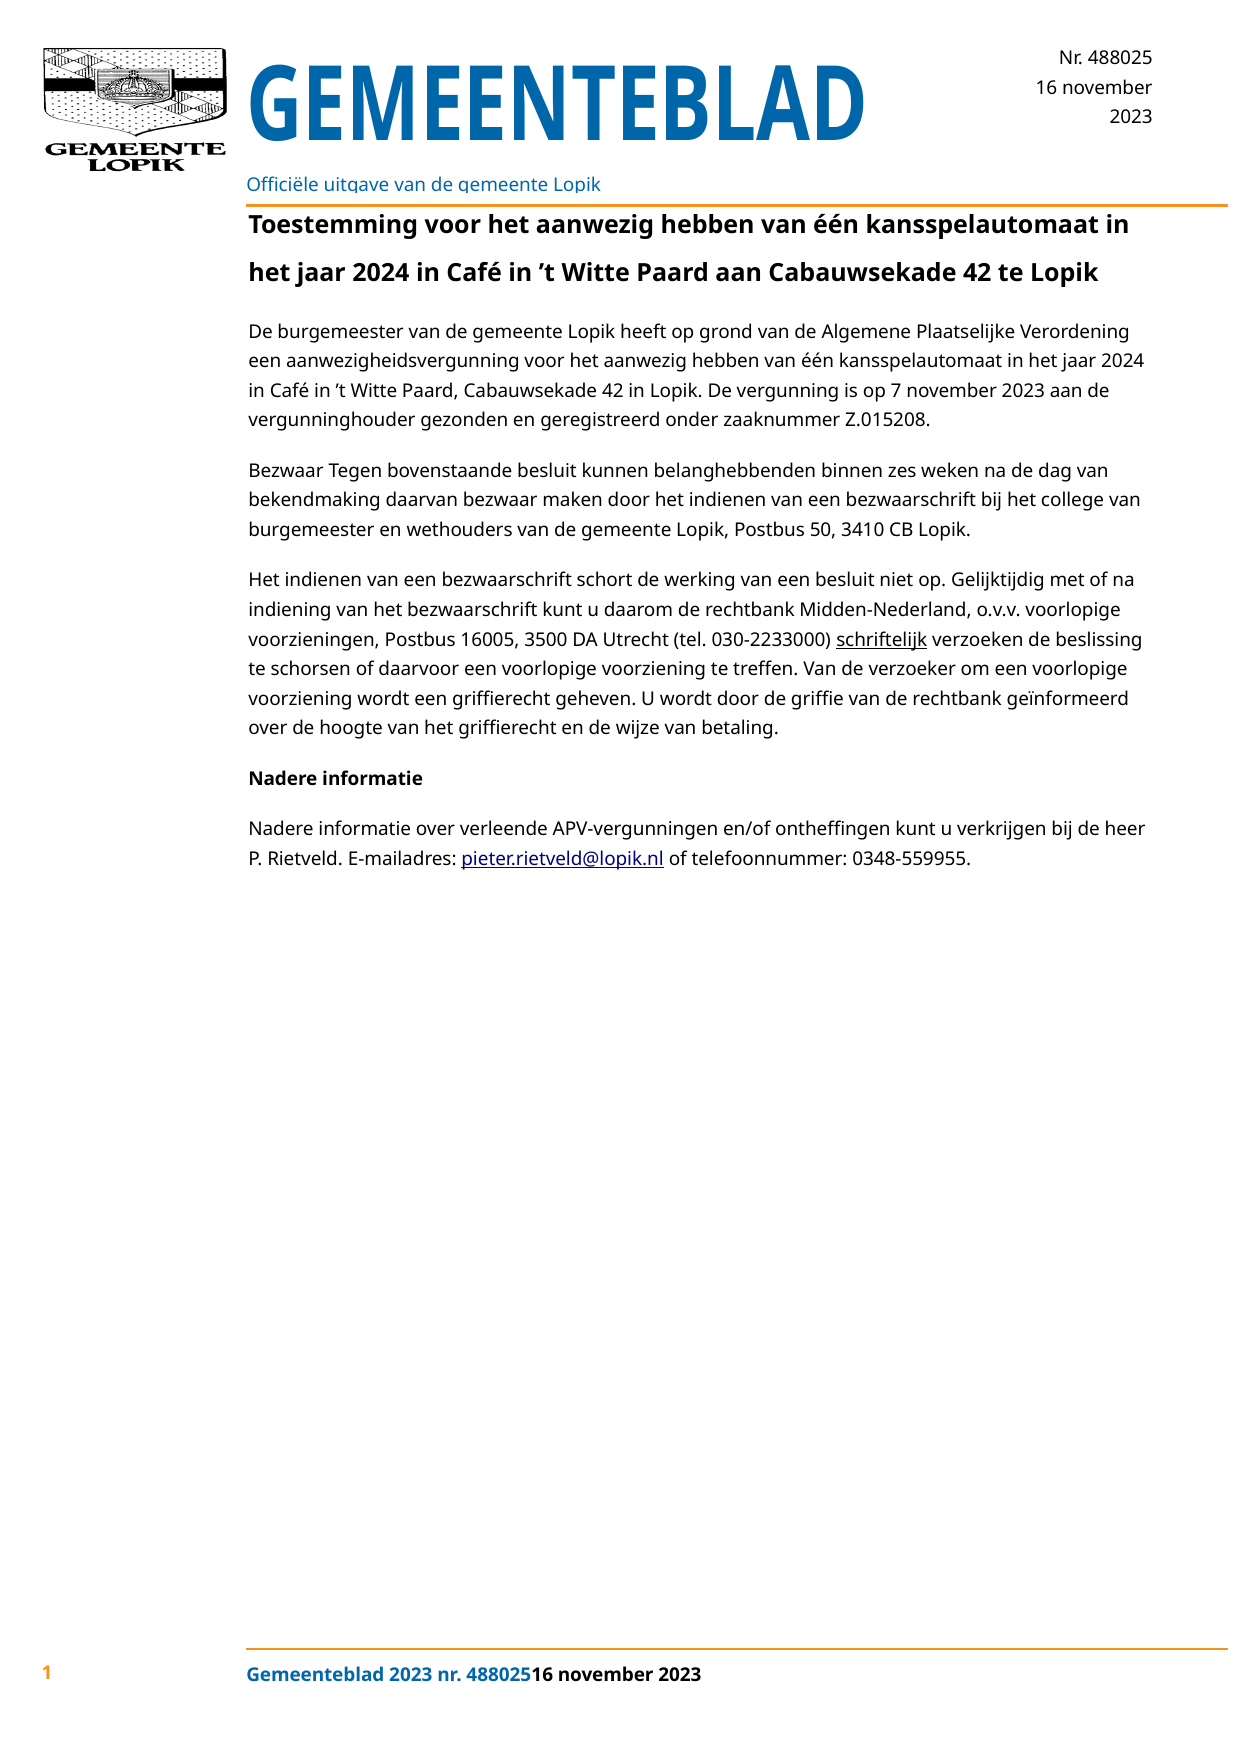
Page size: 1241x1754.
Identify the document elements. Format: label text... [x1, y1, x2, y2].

text Het indienen van een bezwaarschrift schort de werking van een besluit niet op. Gelijktijdig met of na indiening van het bezwaarschrift kunt u daarom de rechtbank Midden-Nederland, o.v.v. voorlopige voorzieningen, Postbus 16005, 3500 DA Utrecht (tel. 030-2233000) schriftelijk verzoeken de beslissing te schorsen of daarvoor een voorlopige voorziening te treffen. Van de verzoeker om een voorlopige voorziening wordt een griffierecht geheven. U wordt door de griffie van de rechtbank geïnformeerd over de hoogte van het griffierecht en de wijze van betaling. [248, 567, 1152, 740]
text Toestemming voor het aanwezig hebben van één kansspelautomaat in het jaar 2024 in Café in ’t Witte Paard aan Cabauwsekade 42 te Lopik [248, 207, 1152, 288]
picture [41, 47, 231, 172]
text Nadere informatie over verleende APV-vergunningen en/of ontheffingen kunt u verkrijgen bij de heer P. Rietveld. E-mailadres: pieter.rietveld@lopik.nl of telefoonnummer: 0348-559955. [248, 815, 1152, 871]
text Bezwaar Tegen bovenstaande besluit kunnen belanghebbenden binnen zes weken na de dag van bekendmaking daarvan bezwaar maken door het indienen van een bezwaarschrift bij het college van burgemeester en wethouders van de gemeente Lopik, Postbus 50, 3410 CB Lopik. [248, 457, 1152, 542]
text Nadere informatie [248, 765, 1152, 791]
text De burgemeester van de gemeente Lopik heeft op grond van de Algemene Plaatselijke Verordening een aanwezigheidsvergunning voor het aanwezig hebben van één kansspelautomaat in het jaar 2024 in Café in ’t Witte Paard, Cabauwsekade 42 in Lopik. De vergunning is op 7 november 2023 aan de vergunninghouder gezonden en geregistreerd onder zaaknummer Z.015208. [248, 318, 1152, 432]
